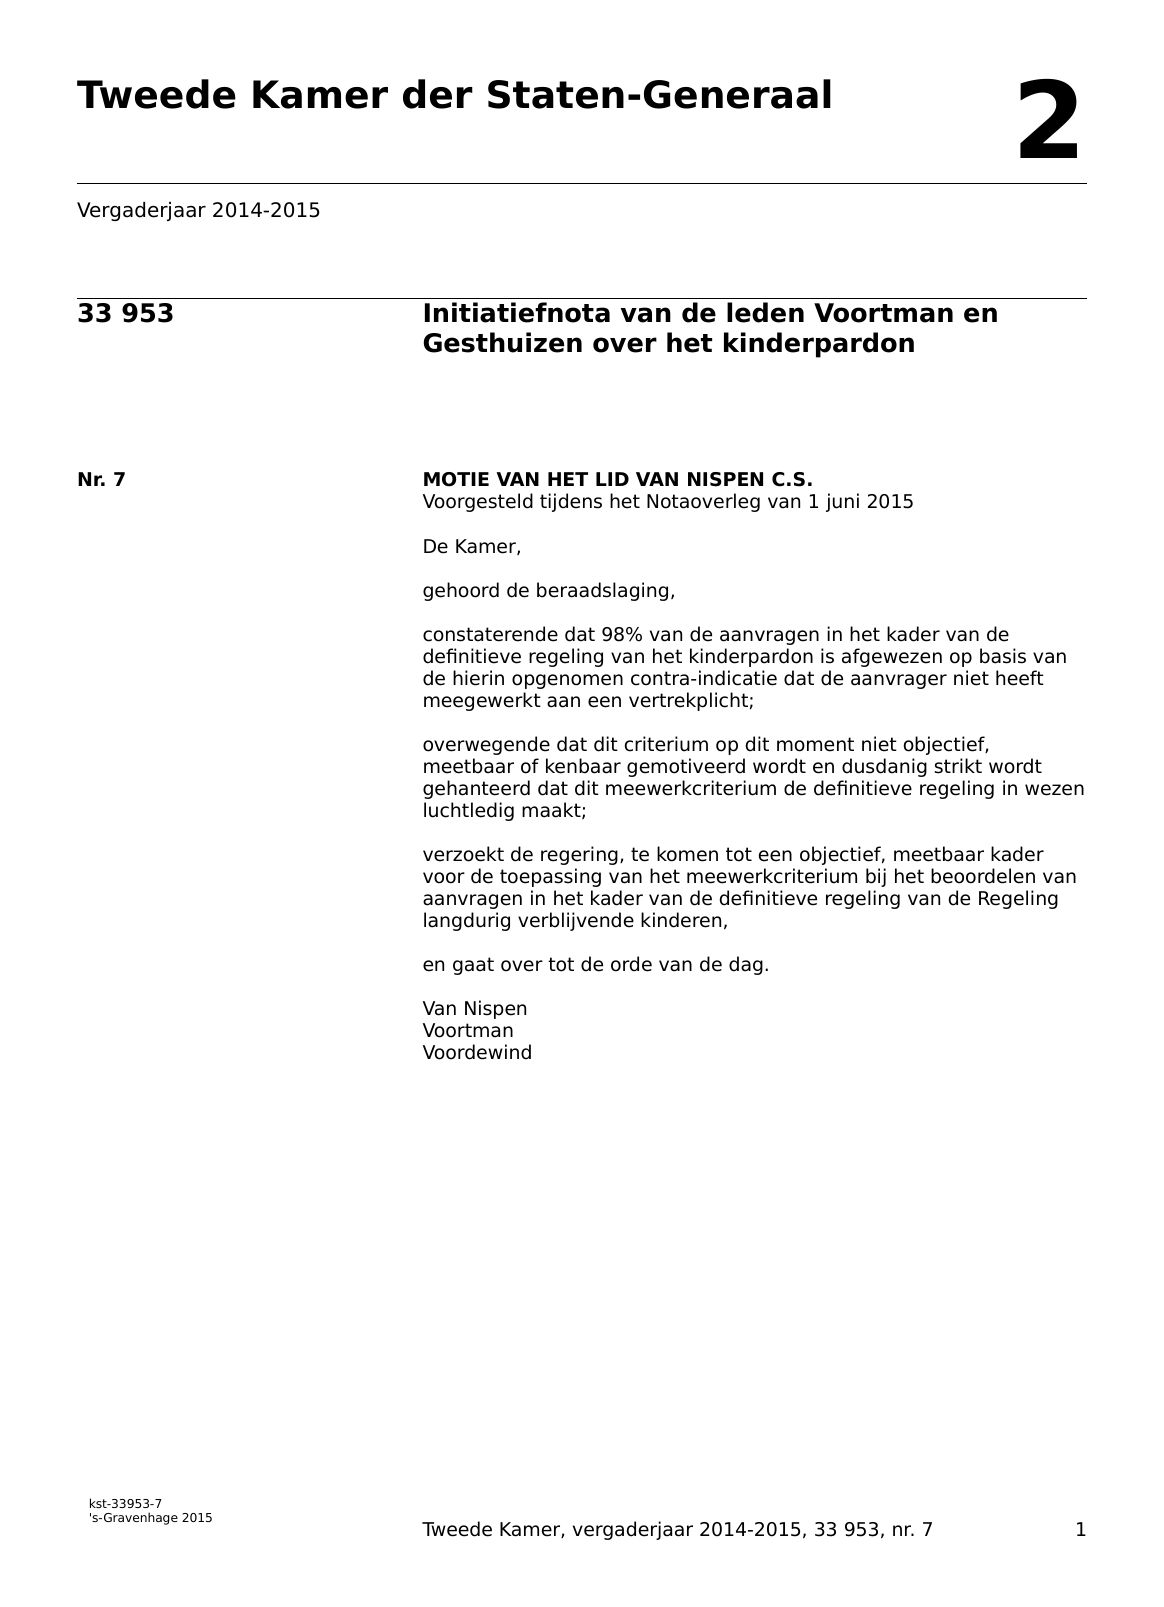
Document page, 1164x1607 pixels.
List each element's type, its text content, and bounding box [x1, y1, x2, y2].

text gehoord de beraadslaging, [422, 580, 1087, 602]
text overwegende dat dit criterium op dit moment niet objectief, meetbaar of kenbaar gemotiveerd wordt en dusdanig strikt wordt gehanteerd dat dit meewerkcriterium de definitieve regeling in wezen luchtledig maakt; [422, 734, 1087, 822]
text Van Nispen [422, 998, 1087, 1020]
table_header Tweede Kamer der Staten-Generaal [77, 59, 886, 183]
text kst-33953-7 [88, 1497, 323, 1511]
text constaterende dat 98% van de aanvragen in het kader van de definitieve regeling van het kinderpardon is afgewezen op basis van de hierin opgenomen contra-indicatie dat de aanvrager niet heeft meegewerkt aan een vertrekplicht; [422, 624, 1087, 712]
text Voortman [422, 1020, 1087, 1042]
text verzoekt de regering, te komen tot een objectief, meetbaar kader voor de toepassing van het meewerkcriterium bij het beoordelen van aanvragen in het kader van de definitieve regeling van de Regeling langdurig verblijvende kinderen, [422, 844, 1087, 932]
subtitle 33 953 Initiatiefnota van de leden Voortman en Gesthuizen over het kinderpardon [77, 299, 1087, 358]
text De Kamer, [422, 536, 1087, 557]
table_header 2 [886, 59, 1087, 183]
text Voorgesteld tijdens het Notaoverleg van 1 juni 2015 [422, 491, 1087, 513]
subtitle Nr. 7 MOTIE VAN HET LID VAN NISPEN C.S. [77, 469, 1087, 491]
text 's-Gravenhage 2015 [88, 1511, 323, 1525]
table_cell Vergaderjaar 2014-2015 [77, 184, 1087, 298]
text en gaat over tot de orde van de dag. [422, 954, 1087, 976]
text Voordewind [422, 1042, 1087, 1064]
